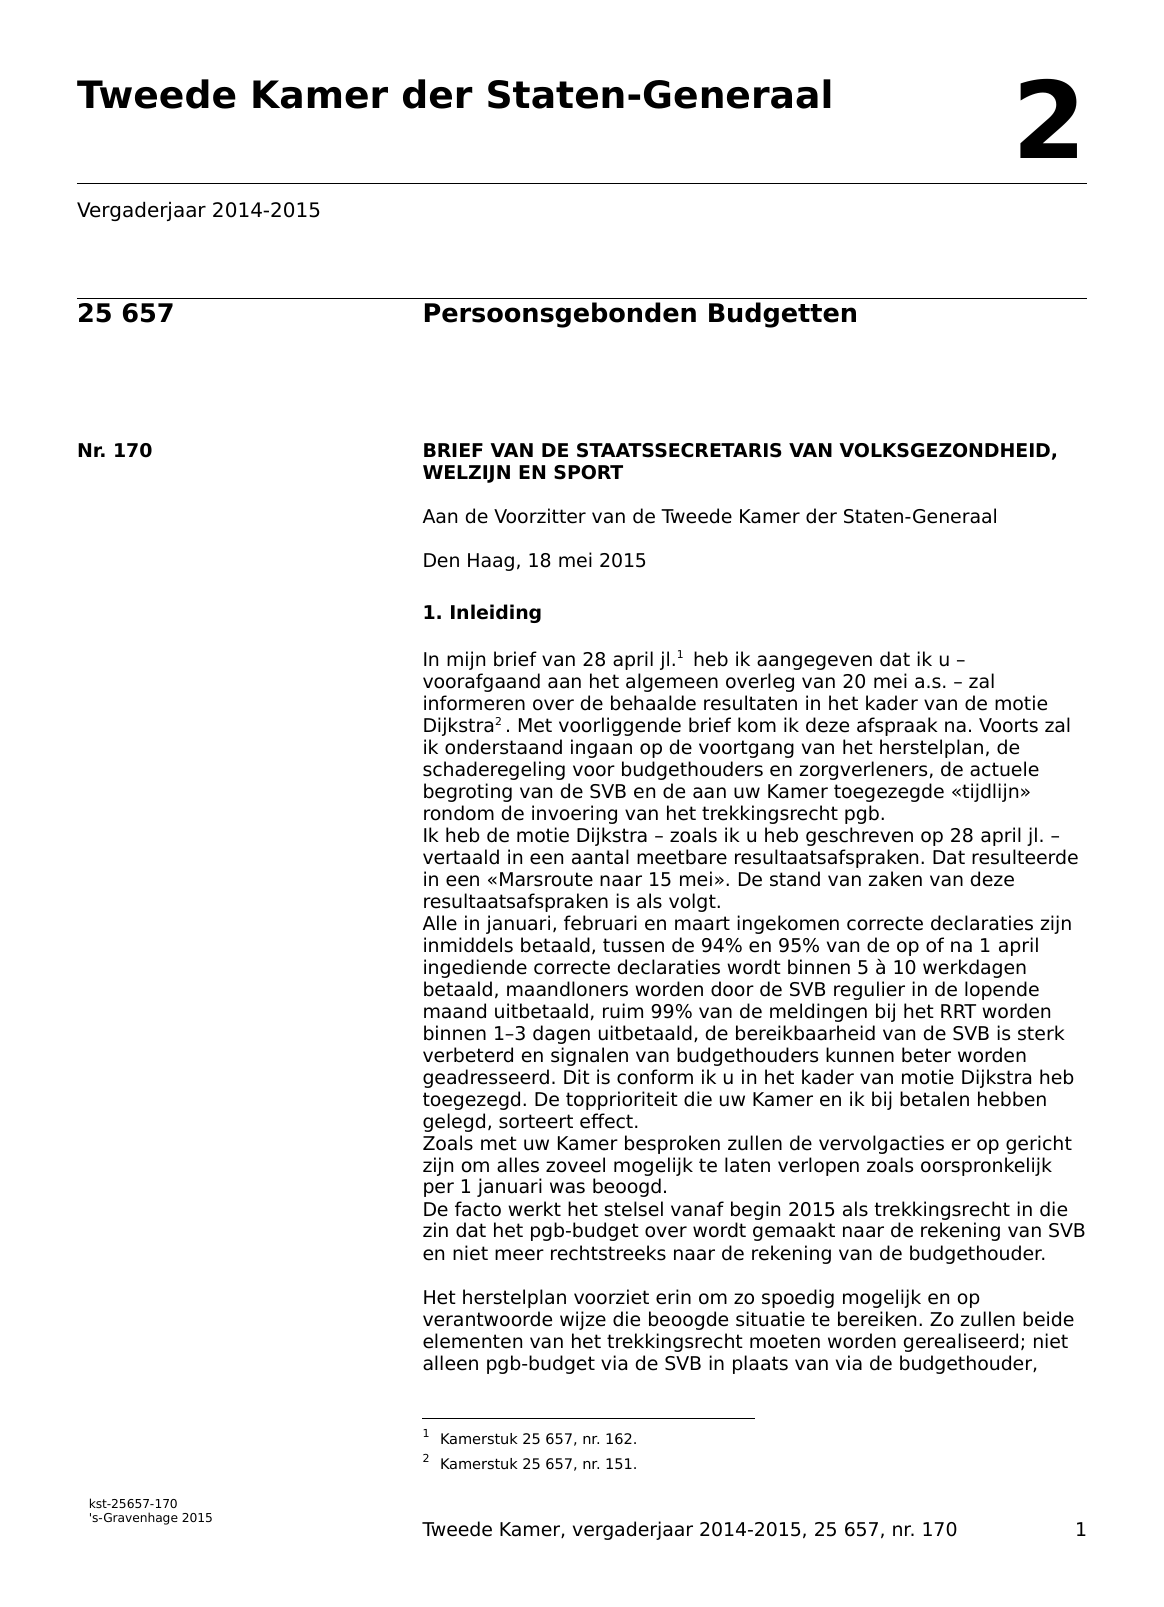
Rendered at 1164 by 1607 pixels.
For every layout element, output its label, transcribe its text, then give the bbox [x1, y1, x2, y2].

subtitle 25 657 Persoonsgebonden Budgetten [77, 299, 1087, 329]
text 's-Gravenhage 2015 [88, 1511, 323, 1525]
text Kamerstuk 25 657, nr. 151. [422, 1452, 1087, 1474]
text Zoals met uw Kamer besproken zullen de vervolgacties er op gericht zijn om alles zoveel mogelijk te laten verlopen zoals oorspronkelijk per 1 januari was beoogd. [422, 1132, 1087, 1198]
subtitle 1. Inleiding [422, 602, 1087, 624]
text Ik heb de motie Dijkstra – zoals ik u heb geschreven op 28 april jl. – vertaald in een aantal meetbare resultaatsafspraken. Dat resulteerde in een «Marsroute naar 15 mei». De stand van zaken van deze resultaatsafspraken is als volgt. [422, 825, 1087, 913]
text Aan de Voorzitter van de Tweede Kamer der Staten-Generaal [422, 506, 1087, 528]
text De facto werkt het stelsel vanaf begin 2015 als trekkingsrecht in die zin dat het pgb-budget over wordt gemaakt naar de rekening van SVB en niet meer rechtstreeks naar de rekening van de budgethouder. [422, 1198, 1087, 1264]
text Den Haag, 18 mei 2015 [422, 550, 1087, 572]
text kst-25657-170 [88, 1497, 323, 1511]
text Kamerstuk 25 657, nr. 162. [422, 1427, 1087, 1449]
text Alle in januari, februari en maart ingekomen correcte declaraties zijn inmiddels betaald, tussen de 94% en 95% van de op of na 1 april ingediende correcte declaraties wordt binnen 5 à 10 werkdagen betaald, maandloners worden door de SVB regulier in de lopende maand uitbetaald, ruim 99% van de meldingen bij het RRT worden binnen 1–3 dagen uitbetaald, de bereikbaarheid van de SVB is sterk verbeterd en signalen van budgethouders kunnen beter worden geadresseerd. Dit is conform ik u in het kader van motie Dijkstra heb toegezegd. De topprioriteit die uw Kamer en ik bij betalen hebben gelegd, sorteert effect. [422, 913, 1087, 1132]
table_header 2 [886, 59, 1087, 183]
subtitle Nr. 170 BRIEF VAN DE STAATSSECRETARIS VAN VOLKSGEZONDHEID, WELZIJN EN SPORT [77, 440, 1087, 484]
table_cell Vergaderjaar 2014-2015 [77, 184, 1087, 298]
text In mijn brief van 28 april jl. heb ik aangegeven dat ik u – voorafgaand aan het algemeen overleg van 20 mei a.s. – zal informeren over de behaalde resultaten in het kader van de motie Dijkstra. Met voorliggende brief kom ik deze afspraak na. Voorts zal ik onderstaand ingaan op de voortgang van het herstelplan, de schaderegeling voor budgethouders en zorgverleners, de actuele begroting van de SVB en de aan uw Kamer toegezegde «tijdlijn» rondom de invoering van het trekkingsrecht pgb. [422, 649, 1087, 825]
table_header Tweede Kamer der Staten-Generaal [77, 59, 886, 183]
text Het herstelplan voorziet erin om zo spoedig mogelijk en op verantwoorde wijze die beoogde situatie te bereiken. Zo zullen beide elementen van het trekkingsrecht moeten worden gerealiseerd; niet alleen pgb-budget via de SVB in plaats van via de budgethouder, [422, 1287, 1087, 1374]
